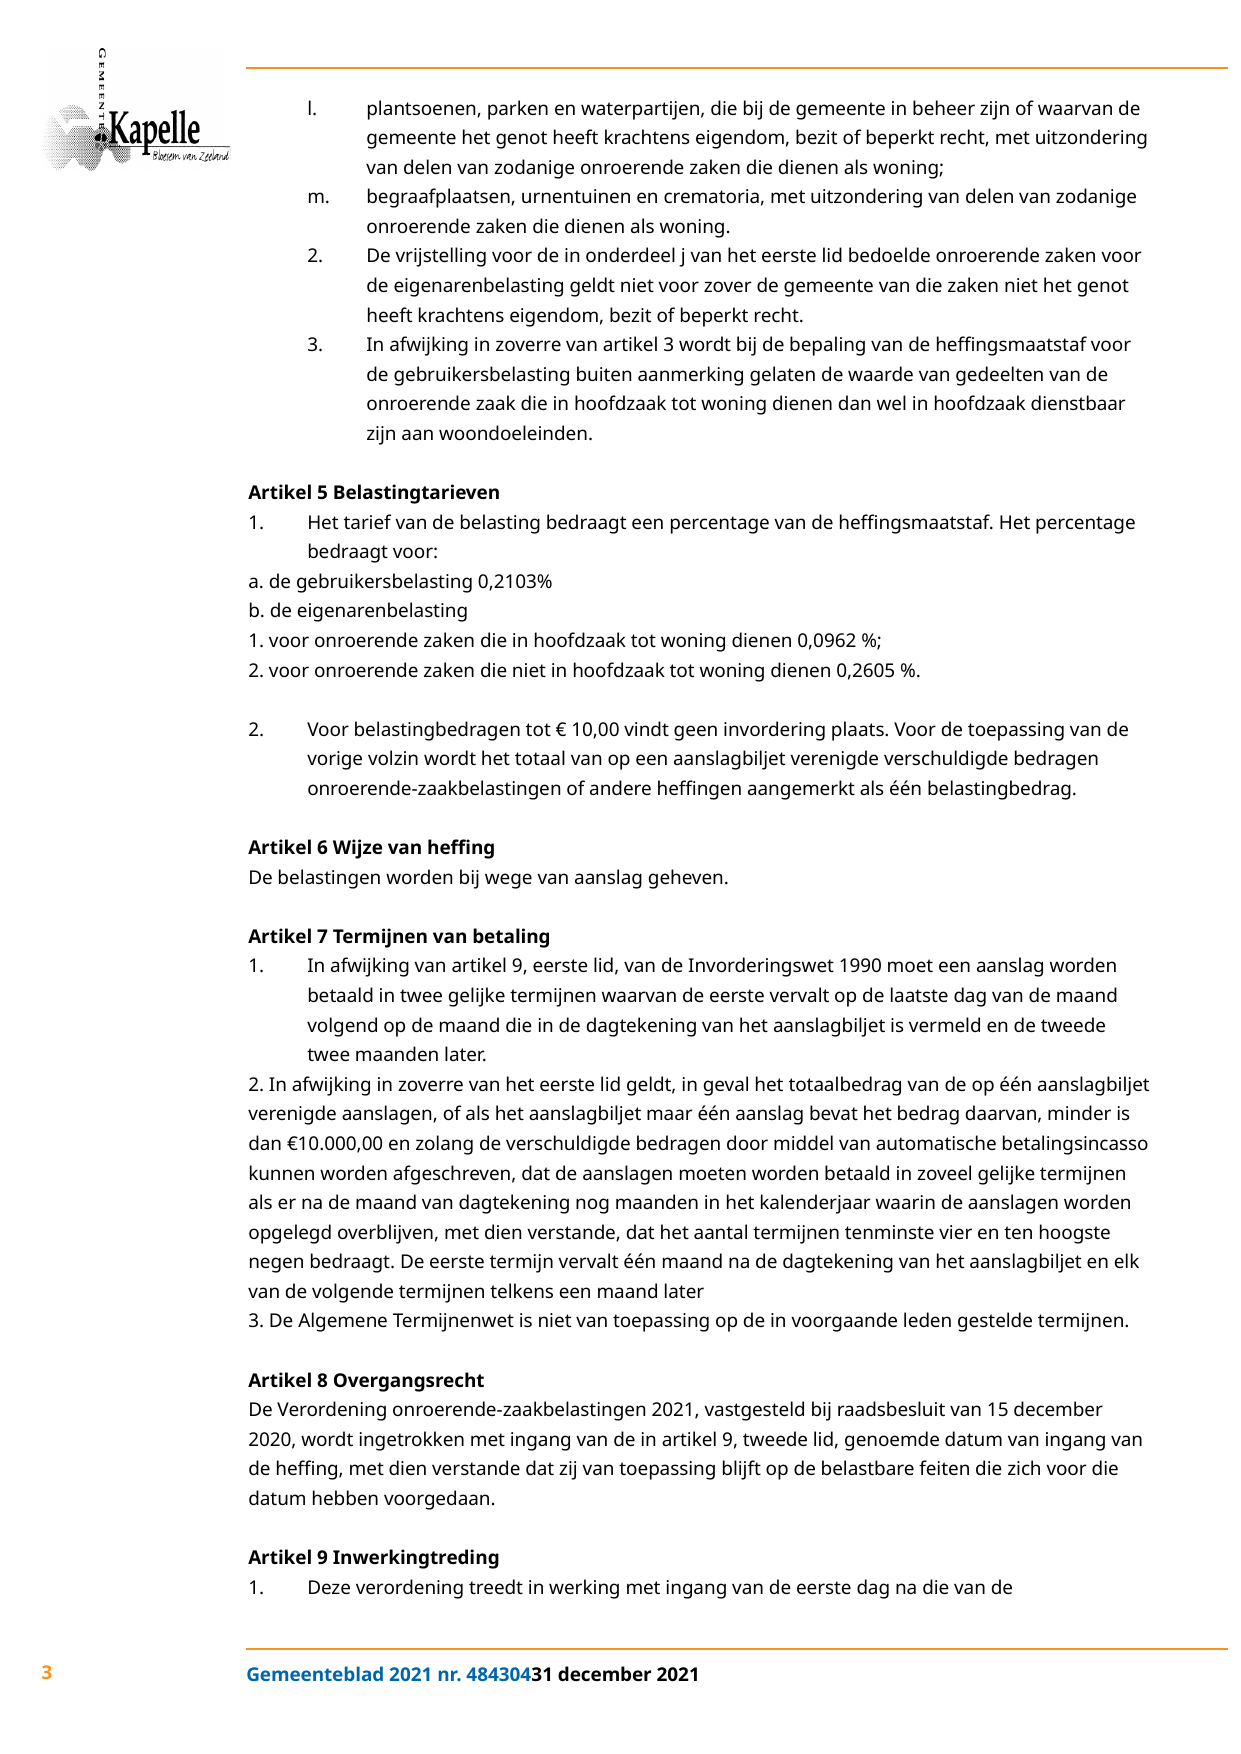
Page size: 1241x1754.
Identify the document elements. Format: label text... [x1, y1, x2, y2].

list In afwijking van artikel 9, eerste lid, van de Invorderingswet 1990 moet een aanslag worden betaald in twee gelijke termijnen waarvan de eerste vervalt op de laatste dag van de maand volgend op de maand die in de dagtekening van het aanslagbiljet is vermeld en de tweede twee maanden later. [248, 953, 1152, 1067]
text 3. De Algemene Termijnenwet is niet van toepassing op de in voorgaande leden gestelde termijnen. [248, 1308, 1152, 1333]
picture [41, 47, 231, 172]
list Het tarief van de belasting bedraagt een percentage van de heffingsmaatstaf. Het percentage bedraagt voor: [248, 509, 1152, 564]
text Artikel 9 Inwerkingtreding [248, 1544, 1152, 1570]
text 2. In afwijking in zoverre van het eerste lid geldt, in geval het totaalbedrag van de op één aanslagbiljet verenigde aanslagen, of als het aanslagbiljet maar één aanslag bevat het bedrag daarvan, minder is dan €10.000,00 en zolang de verschuldigde bedragen door middel van automatische betalingsincasso kunnen worden afgeschreven, dat de aanslagen moeten worden betaald in zoveel gelijke termijnen als er na de maand van dagtekening nog maanden in het kalenderjaar waarin de aanslagen worden opgelegd overblijven, met dien verstande, dat het aantal termijnen tenminste vier en ten hoogste negen bedraagt. De eerste termijn vervalt één maand na de dagtekening van het aanslagbiljet en elk van de volgende termijnen telkens een maand later [248, 1071, 1152, 1304]
list Voor belastingbedragen tot € 10,00 vindt geen invordering plaats. Voor de toepassing van de vorige volzin wordt het totaal van op een aanslagbiljet verenigde verschuldigde bedragen onroerende-zaakbelastingen of andere heffingen aangemerkt als één belastingbedrag. [248, 716, 1152, 801]
text Artikel 7 Termijnen van betaling [248, 923, 1152, 949]
text b. de eigenarenbelasting [248, 598, 1152, 623]
text Artikel 8 Overgangsrecht [248, 1367, 1152, 1393]
list In afwijking in zoverre van artikel 3 wordt bij de bepaling van de heffingsmaatstaf voor de gebruikersbelasting buiten aanmerking gelaten de waarde van gedeelten van de onroerende zaak die in hoofdzaak tot woning dienen dan wel in hoofdzaak dienstbaar zijn aan woondoeleinden. [307, 331, 1152, 446]
text 2. voor onroerende zaken die niet in hoofdzaak tot woning dienen 0,2605 %. [248, 657, 1152, 683]
list begraafplaatsen, urnentuinen en crematoria, met uitzondering van delen van zodanige onroerende zaken die dienen als woning. [307, 183, 1152, 239]
text a. de gebruikersbelasting 0,2103% [248, 568, 1152, 594]
text 1. voor onroerende zaken die in hoofdzaak tot woning dienen 0,0962 %; [248, 627, 1152, 653]
list plantsoenen, parken en waterpartijen, die bij de gemeente in beheer zijn of waarvan de gemeente het genot heeft krachtens eigendom, bezit of beperkt recht, met uitzondering van delen van zodanige onroerende zaken die dienen als woning; [307, 95, 1152, 180]
text De belastingen worden bij wege van aanslag geheven. [248, 864, 1152, 890]
list De vrijstelling voor de in onderdeel j van het eerste lid bedoelde onroerende zaken voor de eigenarenbelasting geldt niet voor zover de gemeente van die zaken niet het genot heeft krachtens eigendom, bezit of beperkt recht. [307, 243, 1152, 328]
text Artikel 5 Belastingtarieven [248, 479, 1152, 505]
text De Verordening onroerende-zaakbelastingen 2021, vastgesteld bij raadsbesluit van 15 december 2020, wordt ingetrokken met ingang van de in artikel 9, tweede lid, genoemde datum van ingang van de heffing, met dien verstande dat zij van toepassing blijft op de belastbare feiten die zich voor die datum hebben voorgedaan. [248, 1396, 1152, 1511]
text Artikel 6 Wijze van heffing [248, 834, 1152, 860]
list Deze verordening treedt in werking met ingang van de eerste dag na die van de [248, 1574, 1152, 1600]
